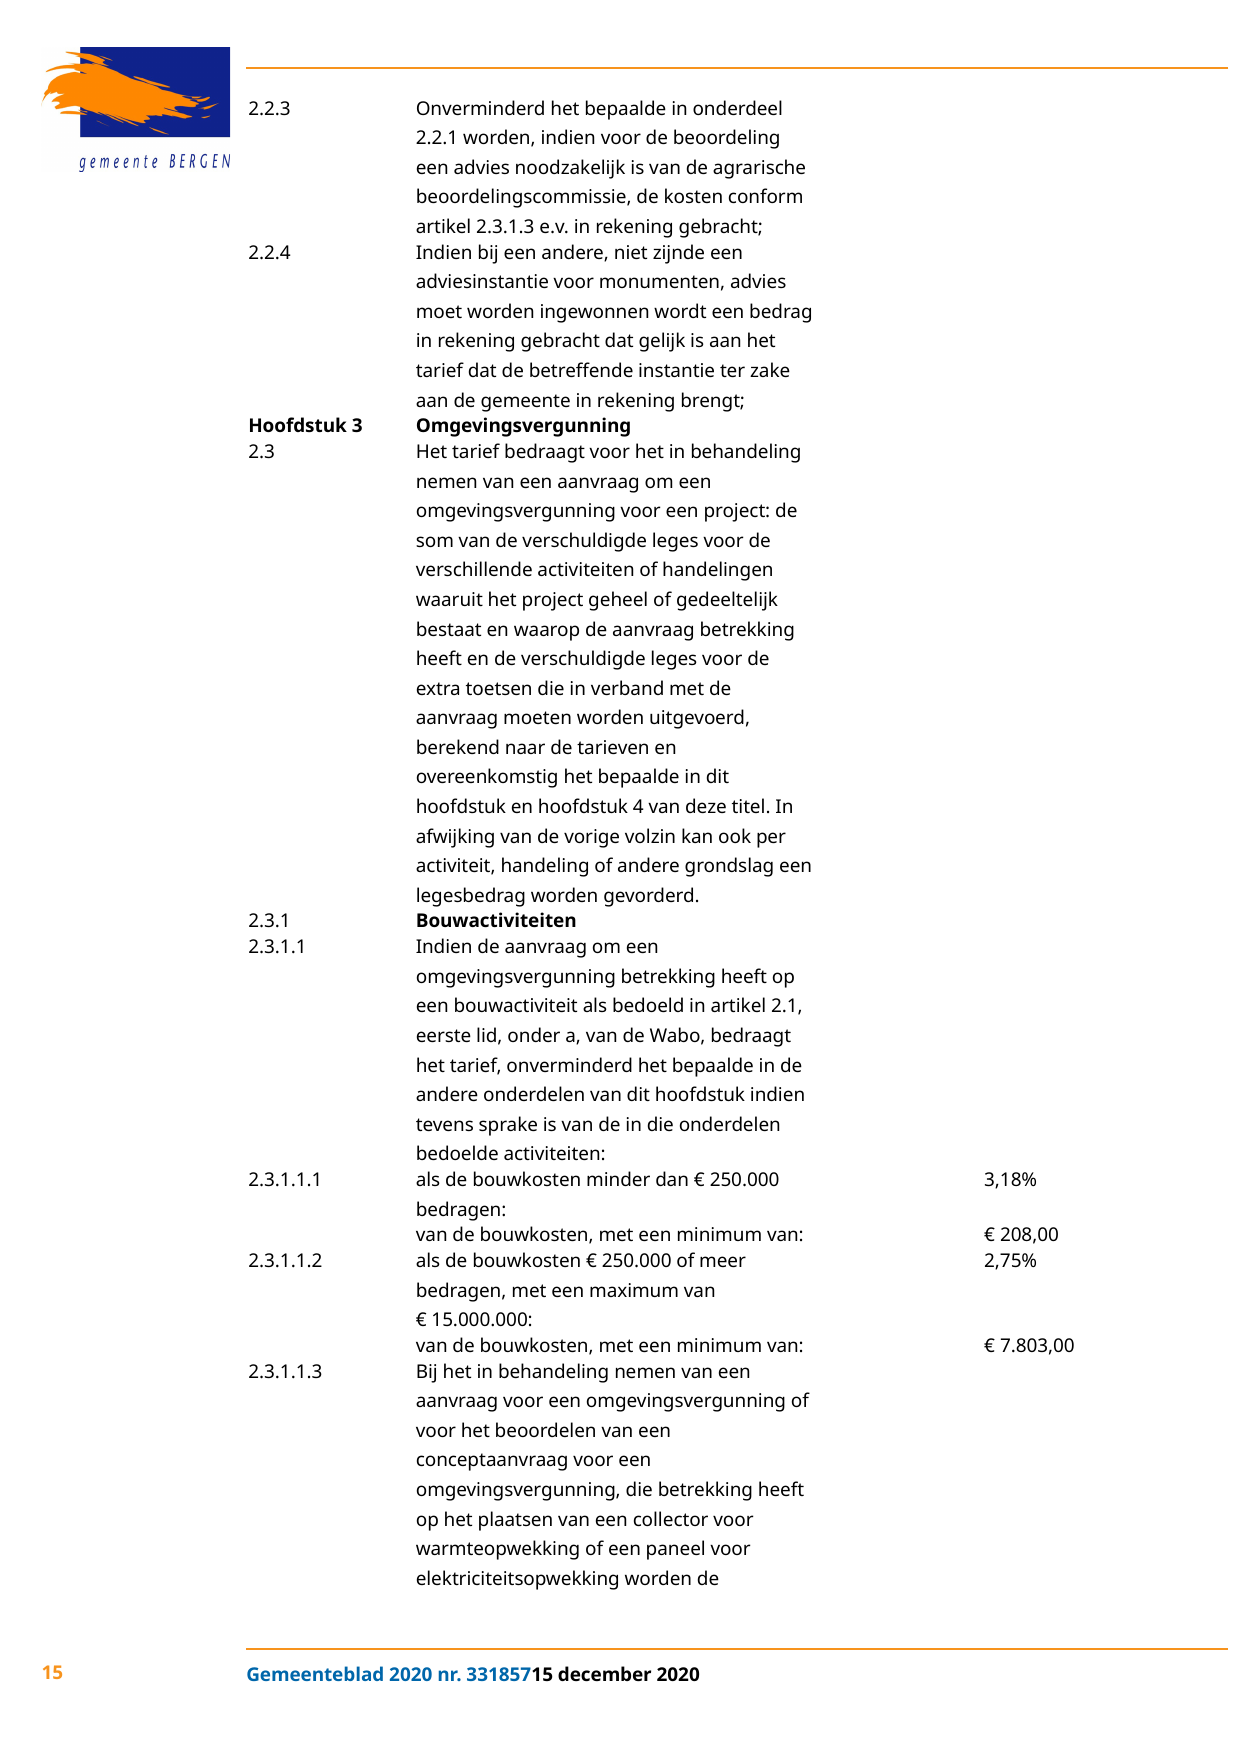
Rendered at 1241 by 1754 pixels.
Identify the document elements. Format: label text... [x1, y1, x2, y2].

table_cell [816, 1247, 984, 1332]
table_cell [984, 95, 1152, 239]
table_cell [816, 438, 984, 908]
picture [41, 47, 231, 172]
table_cell [816, 1358, 984, 1591]
table_cell 2.3.1.1 [248, 934, 416, 1166]
table_cell als de bouwkosten minder dan € 250.000 bedragen: [416, 1166, 816, 1222]
table_cell 2.3.1.1.3 [248, 1358, 416, 1591]
table_cell Bouwactiviteiten [416, 908, 816, 933]
table_cell Bij het in behandeling nemen van een aanvraag voor een omgevingsvergunning of voor het beoordelen van een conceptaanvraag voor een omgevingsvergunning, die betrekking heeft op het plaatsen van een collector voor warmteopwekking of een paneel voor elektriciteitsopwekking worden de [416, 1358, 816, 1591]
table_cell 2.3.1.1.2 [248, 1247, 416, 1332]
table_cell Omgevingsvergunning [416, 413, 816, 438]
table_cell [984, 413, 1152, 438]
table_cell als de bouwkosten € 250.000 of meer bedragen, met een maximum van € 15.000.000: [416, 1247, 816, 1332]
table_cell van de bouwkosten, met een minimum van: [416, 1332, 816, 1358]
table_cell Indien bij een andere, niet zijnde een adviesinstantie voor monumenten, advies moet worden ingewonnen wordt een bedrag in rekening gebracht dat gelijk is aan het tarief dat de betreffende instantie ter zake aan de gemeente in rekening brengt; [416, 239, 816, 412]
table_cell [984, 438, 1152, 908]
table_cell [816, 934, 984, 1166]
table_cell [816, 95, 984, 239]
table_cell [816, 908, 984, 933]
table_cell [816, 1222, 984, 1247]
table_cell [984, 908, 1152, 933]
table_cell van de bouwkosten, met een minimum van: [416, 1222, 816, 1247]
table_cell 2.3 [248, 438, 416, 908]
table_cell [816, 239, 984, 412]
table_cell 2.2.3 [248, 95, 416, 239]
table_cell Indien de aanvraag om een omgevingsvergunning betrekking heeft op een bouwactiviteit als bedoeld in artikel 2.1, eerste lid, onder a, van de Wabo, bedraagt het tarief, onverminderd het bepaalde in de andere onderdelen van dit hoofdstuk indien tevens sprake is van de in die onderdelen bedoelde activiteiten: [416, 934, 816, 1166]
table_cell 3,18% [984, 1166, 1152, 1222]
table_cell 2,75% [984, 1247, 1152, 1332]
table_cell [984, 934, 1152, 1166]
table_cell 2.3.1.1.1 [248, 1166, 416, 1222]
table_cell [248, 1332, 416, 1358]
table_cell [816, 1332, 984, 1358]
table_cell Hoofdstuk 3 [248, 413, 416, 438]
table_cell 2.2.4 [248, 239, 416, 412]
table_cell [816, 1166, 984, 1222]
table_cell € 208,00 [984, 1222, 1152, 1247]
table_cell Onverminderd het bepaalde in onderdeel 2.2.1 worden, indien voor de beoordeling een advies noodzakelijk is van de agrarische beoordelingscommissie, de kosten conform artikel 2.3.1.3 e.v. in rekening gebracht; [416, 95, 816, 239]
table_cell € 7.803,00 [984, 1332, 1152, 1358]
table_cell [248, 1222, 416, 1247]
table_cell 2.3.1 [248, 908, 416, 933]
table_cell [984, 1358, 1152, 1591]
table_cell [816, 413, 984, 438]
table_cell Het tarief bedraagt voor het in behandeling nemen van een aanvraag om een omgevingsvergunning voor een project: de som van de verschuldigde leges voor de verschillende activiteiten of handelingen waaruit het project geheel of gedeeltelijk bestaat en waarop de aanvraag betrekking heeft en de verschuldigde leges voor de extra toetsen die in verband met de aanvraag moeten worden uitgevoerd, berekend naar de tarieven en overeenkomstig het bepaalde in dit hoofdstuk en hoofdstuk 4 van deze titel. In afwijking van de vorige volzin kan ook per activiteit, handeling of andere grondslag een legesbedrag worden gevorderd. [416, 438, 816, 908]
table_cell [984, 239, 1152, 412]
